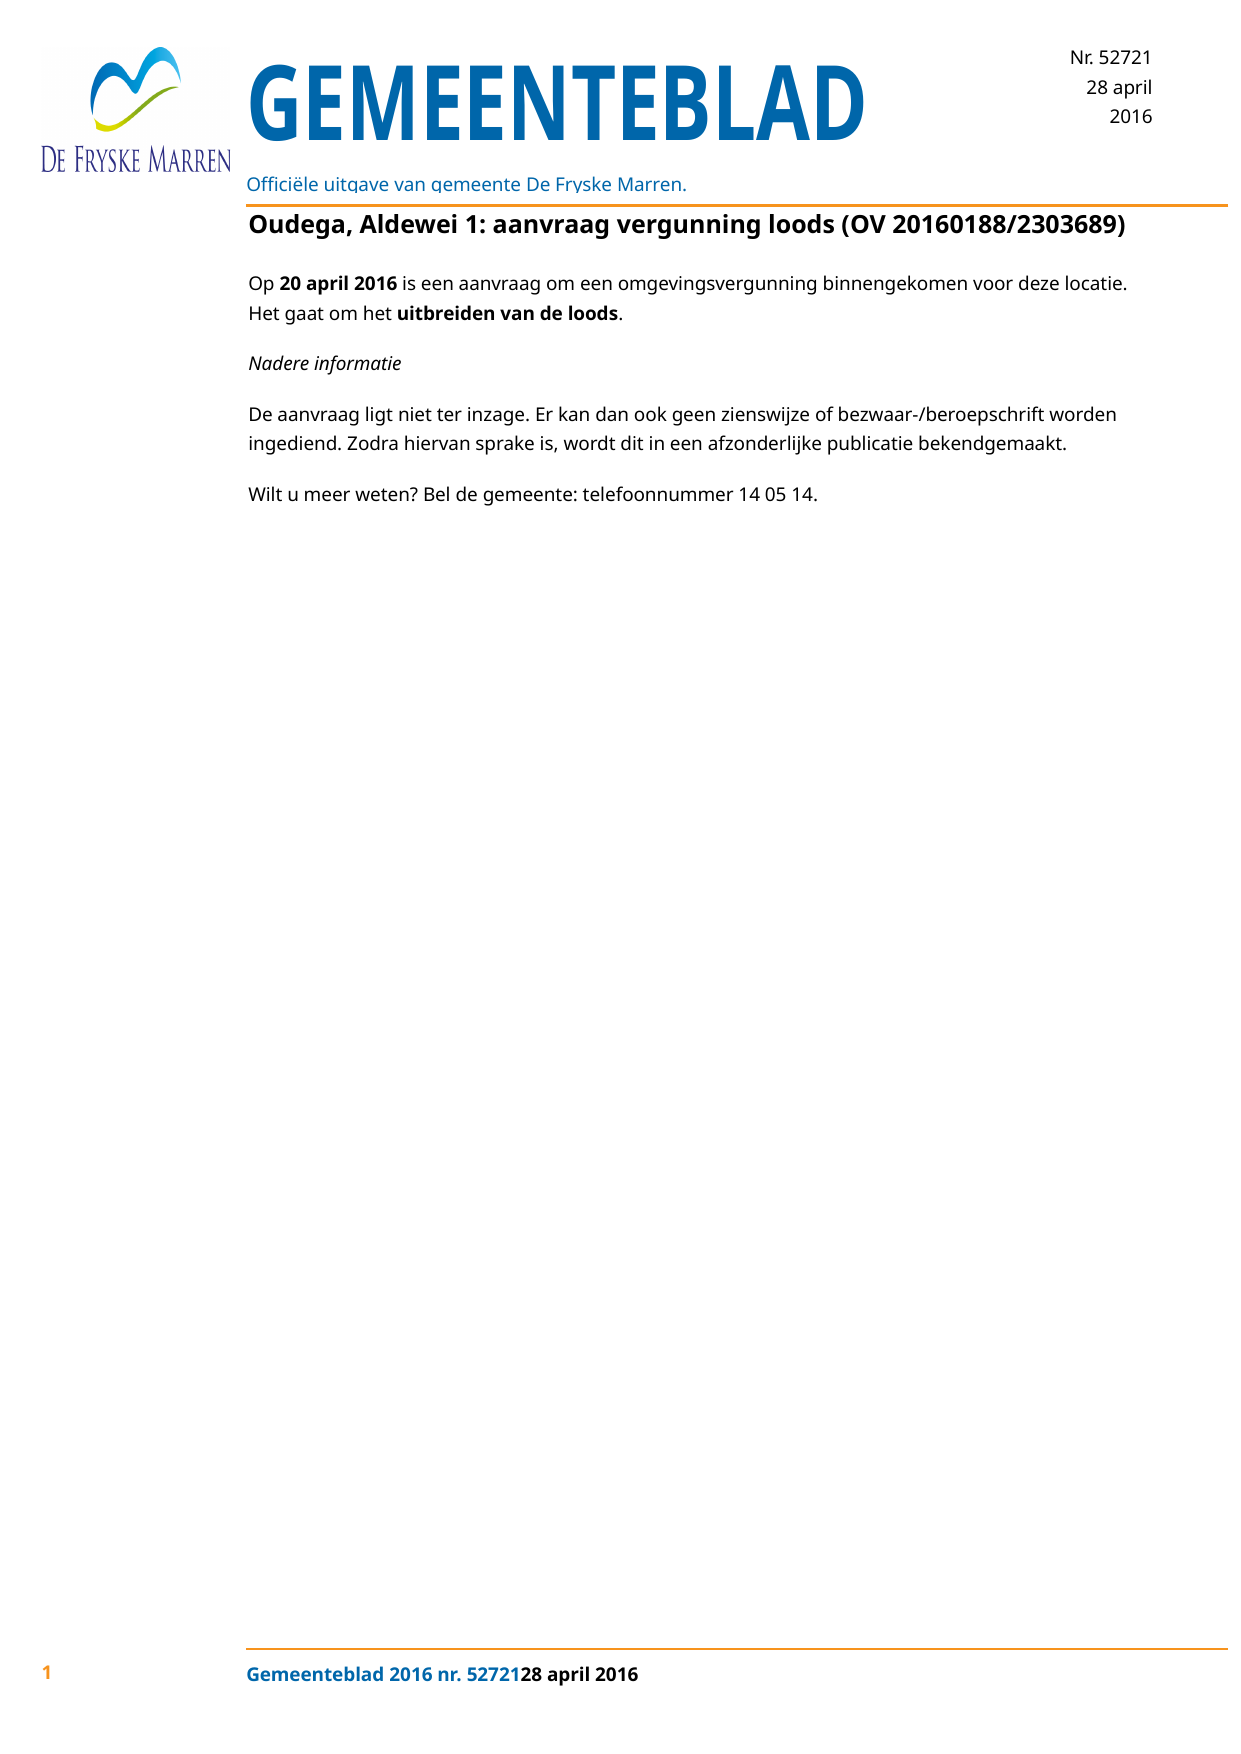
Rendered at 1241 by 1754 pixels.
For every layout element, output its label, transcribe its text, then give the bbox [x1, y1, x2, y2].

text Oudega, Aldewei 1: aanvraag vergunning loods (OV 20160188/2303689) [248, 207, 1152, 241]
text Op 20 april 2016 is een aanvraag om een omgevingsvergunning binnengekomen voor deze locatie. Het gaat om het uitbreiden van de loods. [248, 270, 1152, 326]
text De aanvraag ligt niet ter inzage. Er kan dan ook geen zienswijze of bezwaar-/beroepschrift worden ingediend. Zodra hiervan sprake is, wordt dit in een afzonderlijke publicatie bekendgemaakt. [248, 401, 1152, 456]
picture [41, 47, 231, 172]
text Nadere informatie [248, 350, 1152, 376]
text Wilt u meer weten? Bel de gemeente: telefoonnummer 14 05 14. [248, 481, 1152, 506]
